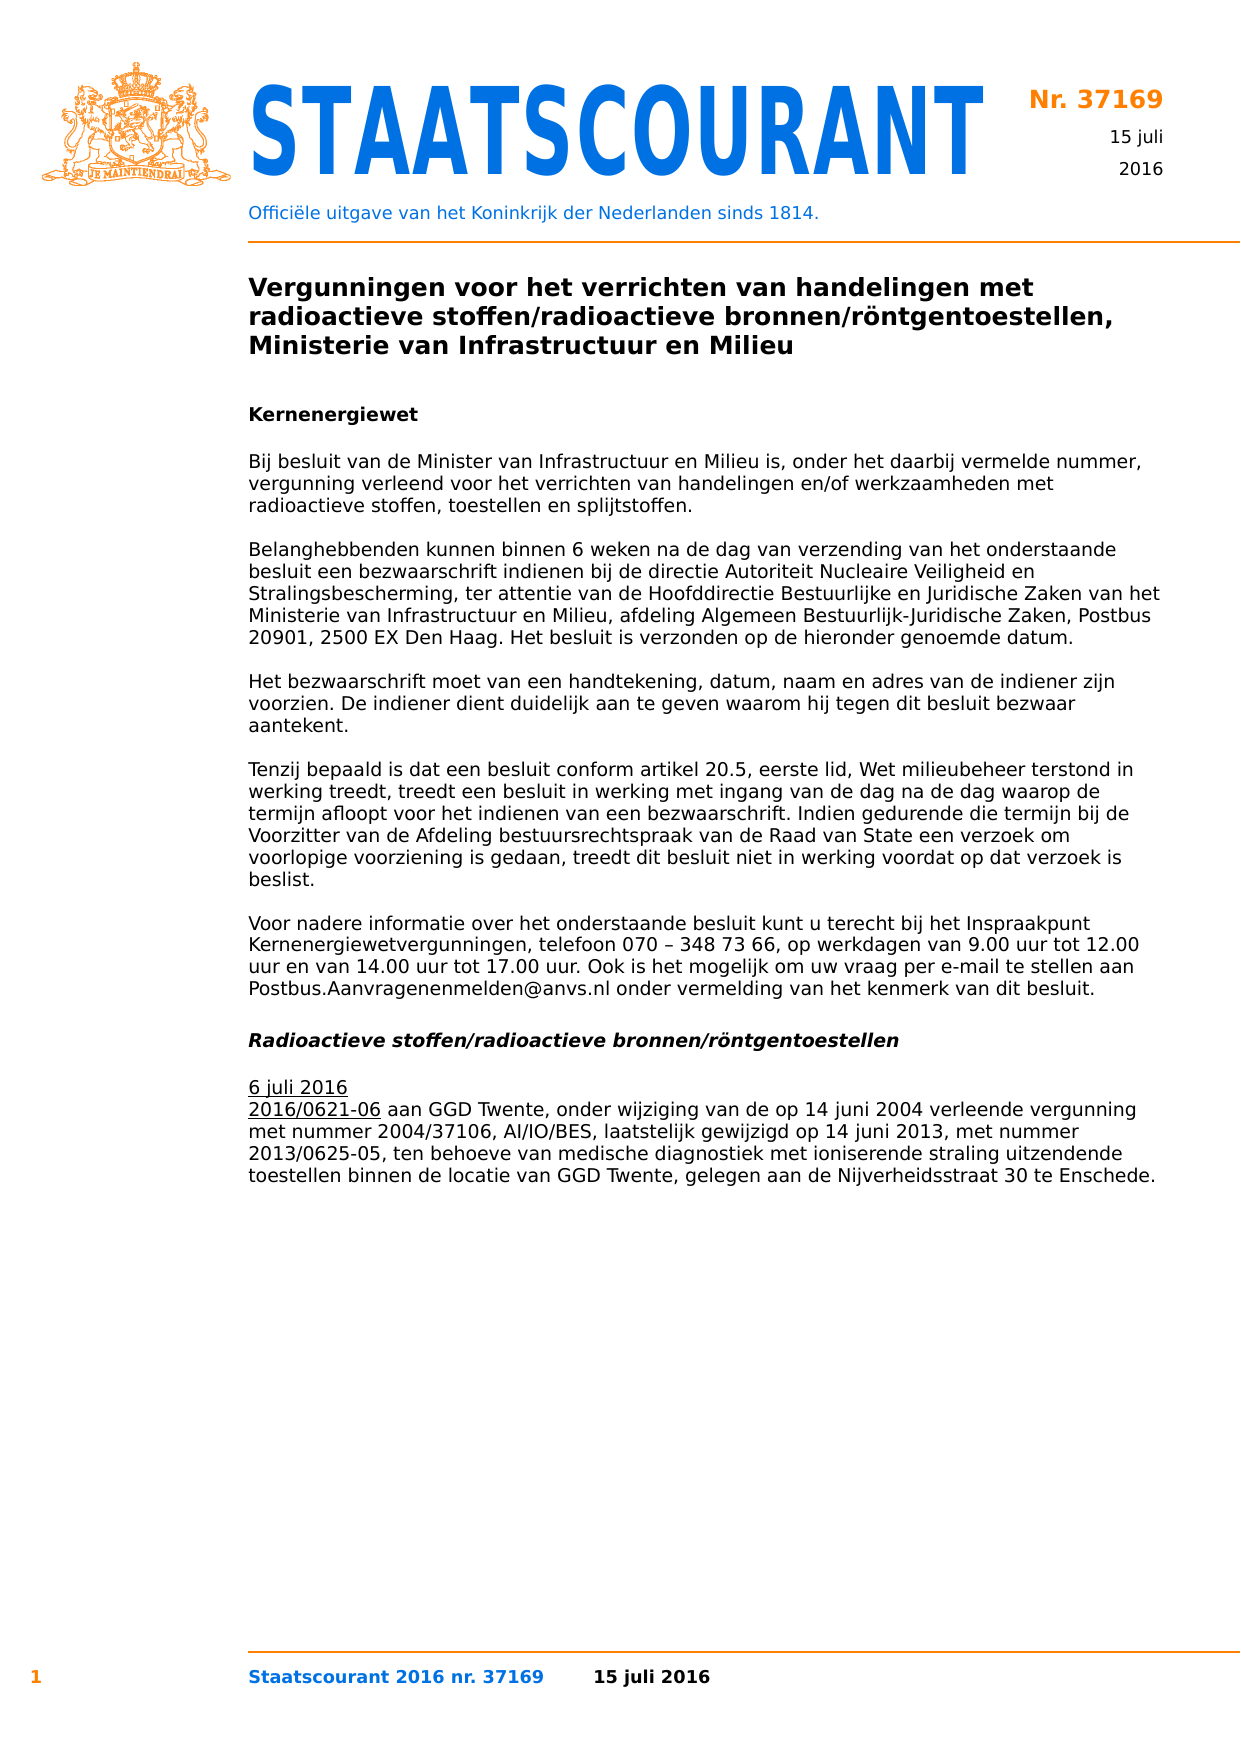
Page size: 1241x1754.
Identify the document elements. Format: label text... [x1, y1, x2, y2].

subtitle Radioactieve stoffen/radioactieve bronnen/röntgentoestellen [248, 1030, 1163, 1052]
text Voor nadere informatie over het onderstaande besluit kunt u terecht bij het Inspraakpunt Kernenergiewetvergunningen, telefoon 070 – 348 73 66, op werkdagen van 9.00 uur tot 12.00 uur en van 14.00 uur tot 17.00 uur. Ook is het mogelijk om uw vraag per e-mail te stellen aan Postbus.Aanvragenenmelden@anvs.nl onder vermelding van het kenmerk van dit besluit. [248, 912, 1163, 1000]
table_header [25, 62, 248, 241]
text 2016/0621-06 aan GGD Twente, onder wijziging van de op 14 juni 2004 verleende vergunning met nummer 2004/37106, AI/IO/BES, laatstelijk gewijzigd op 14 juni 2013, met nummer 2013/0625-05, ten behoeve van medische diagnostiek met ioniserende straling uitzendende toestellen binnen de locatie van GGD Twente, gelegen aan de Nijverheidsstraat 30 te Enschede. [248, 1099, 1163, 1187]
picture [41, 62, 231, 186]
text Tenzij bepaald is dat een besluit conform artikel 20.5, eerste lid, Wet milieubeheer terstond in werking treedt, treedt een besluit in werking met ingang van de dag na de dag waarop de termijn afloopt voor het indienen van een bezwaarschrift. Indien gedurende die termijn bij de Voorzitter van de Afdeling bestuursrechtspraak van de Raad van State een verzoek om voorlopige voorziening is gedaan, treedt dit besluit niet in werking voordat op dat verzoek is beslist. [248, 759, 1163, 891]
text Bij besluit van de Minister van Infrastructuur en Milieu is, onder het daarbij vermelde nummer, vergunning verleend voor het verrichten van handelingen en/of werkzaamheden met radioactieve stoffen, toestellen en splijtstoffen. [248, 451, 1163, 517]
text Het bezwaarschrift moet van een handtekening, datum, naam en adres van de indiener zijn voorzien. De indiener dient duidelijk aan te geven waarom hij tegen dit besluit bezwaar aantekent. [248, 671, 1163, 737]
text Belanghebbenden kunnen binnen 6 weken na de dag van verzending van het onderstaande besluit een bezwaarschrift indienen bij de directie Autoriteit Nucleaire Veiligheid en Stralingsbescherming, ter attentie van de Hoofddirectie Bestuurlijke en Juridische Zaken van het Ministerie van Infrastructuur en Milieu, afdeling Algemeen Bestuurlijk-Juridische Zaken, Postbus 20901, 2500 EX Den Haag. Het besluit is verzonden op de hieronder genoemde datum. [248, 539, 1163, 649]
table_cell 15 juli [998, 121, 1240, 153]
text 6 juli 2016 [248, 1077, 1163, 1099]
subtitle Vergunningen voor het verrichten van handelingen met radioactieve stoffen/radioactieve bronnen/röntgentoestellen, Ministerie van Infrastructuur en Milieu [248, 273, 1163, 361]
table_header Nr. 37169 [998, 62, 1240, 121]
subtitle Kernenergiewet [248, 404, 1163, 426]
table_cell Officiële uitgave van het Koninkrijk der Nederlanden sinds 1814. [248, 203, 1240, 241]
table_header STAATSCOURANT [248, 62, 998, 203]
table_cell 2016 [998, 153, 1240, 203]
